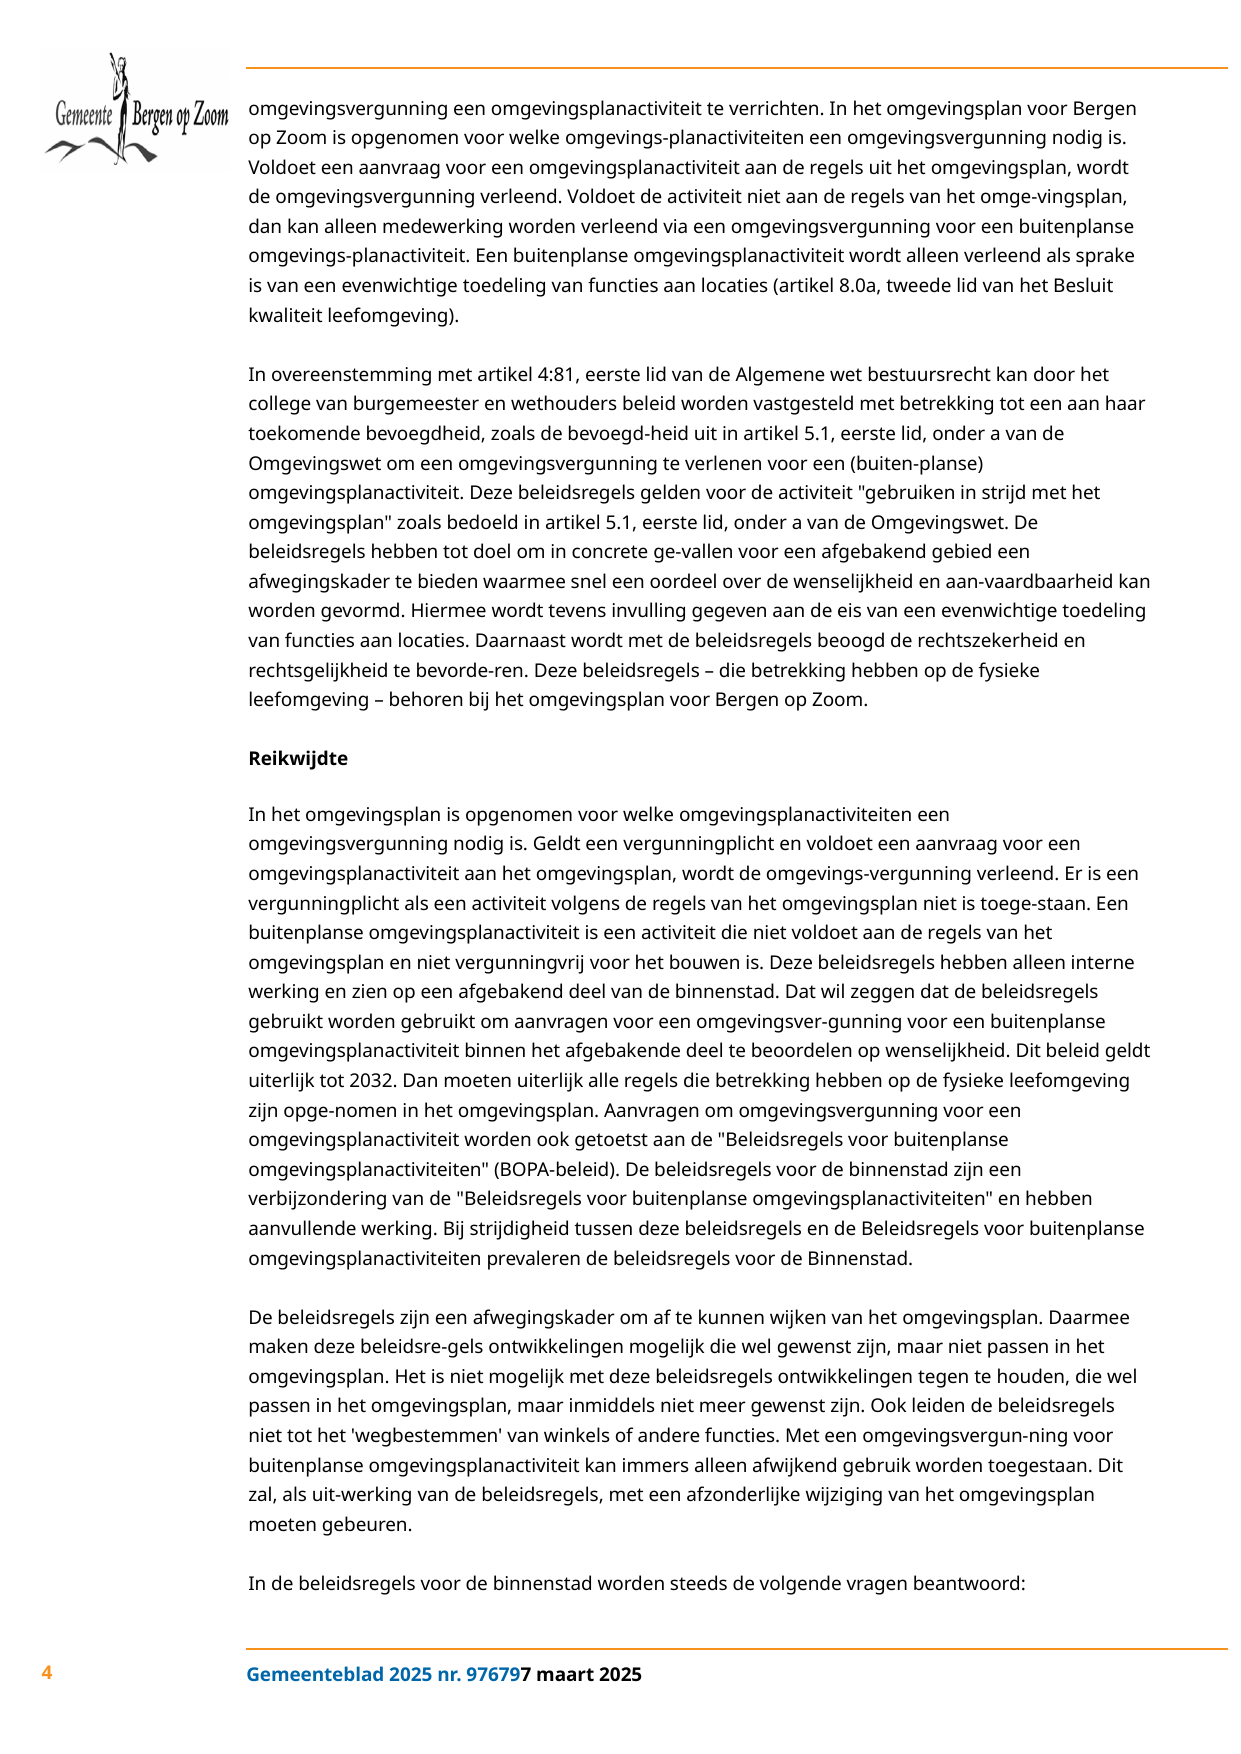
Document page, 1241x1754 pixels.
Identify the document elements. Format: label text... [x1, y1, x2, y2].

text Reikwijdte [248, 746, 1152, 771]
text In de beleidsregels voor de binnenstad worden steeds de volgende vragen beantwoord: [248, 1570, 1152, 1596]
text omgevingsvergunning een omgevingsplanactiviteit te verrichten. In het omgevingsplan voor Bergen op Zoom is opgenomen voor welke omgevings-planactiviteiten een omgevingsvergunning nodig is. Voldoet een aanvraag voor een omgevingsplanactiviteit aan de regels uit het omgevingsplan, wordt de omgevingsvergunning verleend. Voldoet de activiteit niet aan de regels van het omge-vingsplan, dan kan alleen medewerking worden verleend via een omgevingsvergunning voor een buitenplanse omgevings-planactiviteit. Een buitenplanse omgevingsplanactiviteit wordt alleen verleend als sprake is van een evenwichtige toedeling van functies aan locaties (artikel 8.0a, tweede lid van het Besluit kwaliteit leefomgeving). [248, 95, 1152, 328]
text De beleidsregels zijn een afwegingskader om af te kunnen wijken van het omgevingsplan. Daarmee maken deze beleidsre-gels ontwikkelingen mogelijk die wel gewenst zijn, maar niet passen in het omgevingsplan. Het is niet mogelijk met deze beleidsregels ontwikkelingen tegen te houden, die wel passen in het omgevingsplan, maar inmiddels niet meer gewenst zijn. Ook leiden de beleidsregels niet tot het 'wegbestemmen' van winkels of andere functies. Met een omgevingsvergun-ning voor buitenplanse omgevingsplanactiviteit kan immers alleen afwijkend gebruik worden toegestaan. Dit zal, als uit-werking van de beleidsregels, met een afzonderlijke wijziging van het omgevingsplan moeten gebeuren. [248, 1304, 1152, 1537]
picture [41, 47, 231, 172]
text In overeenstemming met artikel 4:81, eerste lid van de Algemene wet bestuursrecht kan door het college van burgemeester en wethouders beleid worden vastgesteld met betrekking tot een aan haar toekomende bevoegdheid, zoals de bevoegd-heid uit in artikel 5.1, eerste lid, onder a van de Omgevingswet om een omgevingsvergunning te verlenen voor een (buiten-planse) omgevingsplanactiviteit. Deze beleidsregels gelden voor de activiteit "gebruiken in strijd met het omgevingsplan" zoals bedoeld in artikel 5.1, eerste lid, onder a van de Omgevingswet. De beleidsregels hebben tot doel om in concrete ge-vallen voor een afgebakend gebied een afwegingskader te bieden waarmee snel een oordeel over de wenselijkheid en aan-vaardbaarheid kan worden gevormd. Hiermee wordt tevens invulling gegeven aan de eis van een evenwichtige toedeling van functies aan locaties. Daarnaast wordt met de beleidsregels beoogd de rechtszekerheid en rechtsgelijkheid te bevorde-ren. Deze beleidsregels – die betrekking hebben op de fysieke leefomgeving – behoren bij het omgevingsplan voor Bergen op Zoom. [248, 361, 1152, 712]
text In het omgevingsplan is opgenomen voor welke omgevingsplanactiviteiten een omgevingsvergunning nodig is. Geldt een vergunningplicht en voldoet een aanvraag voor een omgevingsplanactiviteit aan het omgevingsplan, wordt de omgevings-vergunning verleend. Er is een vergunningplicht als een activiteit volgens de regels van het omgevingsplan niet is toege-staan. Een buitenplanse omgevingsplanactiviteit is een activiteit die niet voldoet aan de regels van het omgevingsplan en niet vergunningvrij voor het bouwen is. Deze beleidsregels hebben alleen interne werking en zien op een afgebakend deel van de binnenstad. Dat wil zeggen dat de beleidsregels gebruikt worden gebruikt om aanvragen voor een omgevingsver-gunning voor een buitenplanse omgevingsplanactiviteit binnen het afgebakende deel te beoordelen op wenselijkheid. Dit beleid geldt uiterlijk tot 2032. Dan moeten uiterlijk alle regels die betrekking hebben op de fysieke leefomgeving zijn opge-nomen in het omgevingsplan. Aanvragen om omgevingsvergunning voor een omgevingsplanactiviteit worden ook getoetst aan de "Beleidsregels voor buitenplanse omgevingsplanactiviteiten" (BOPA-beleid). De beleidsregels voor de binnenstad zijn een verbijzondering van de "Beleidsregels voor buitenplanse omgevingsplanactiviteiten" en hebben aanvullende werking. Bij strijdigheid tussen deze beleidsregels en de Beleidsregels voor buitenplanse omgevingsplanactiviteiten prevaleren de beleidsregels voor de Binnenstad. [248, 801, 1152, 1270]
